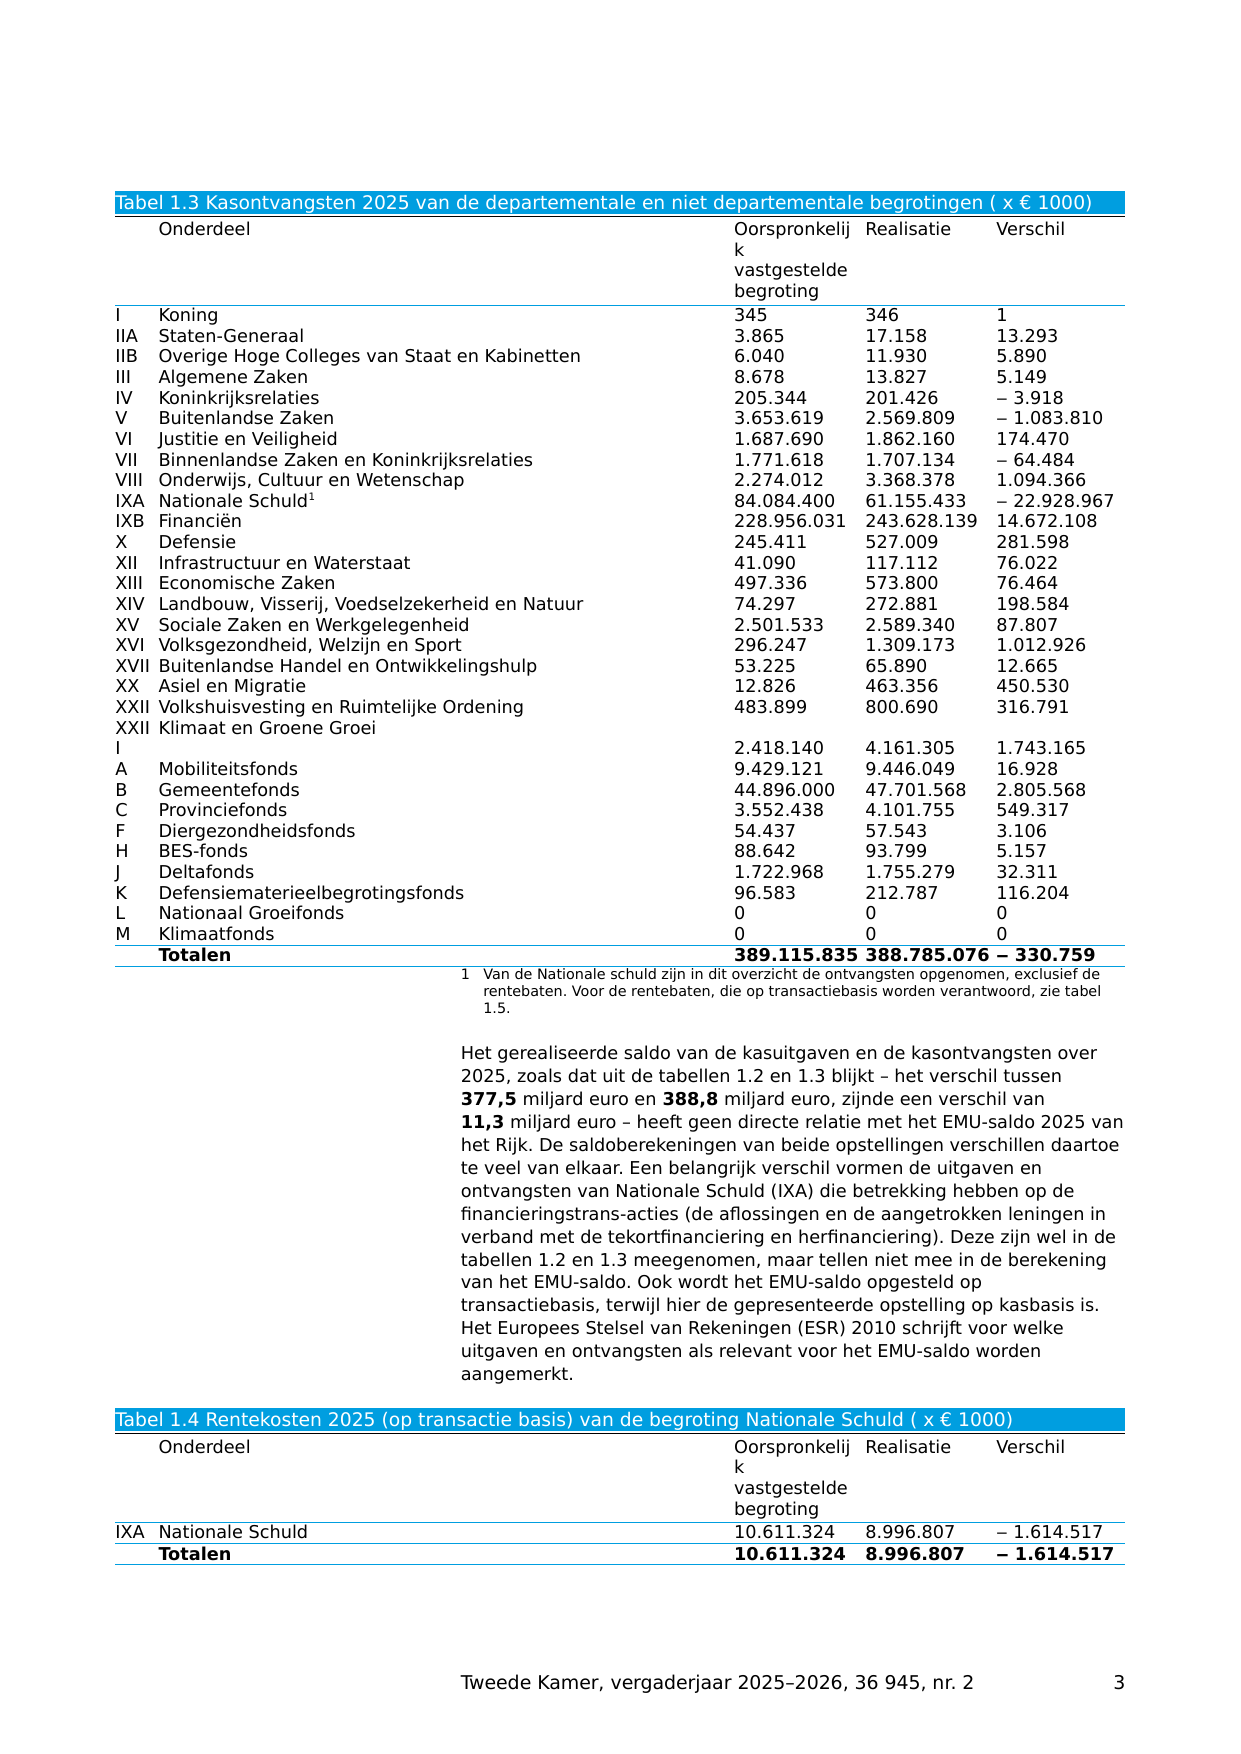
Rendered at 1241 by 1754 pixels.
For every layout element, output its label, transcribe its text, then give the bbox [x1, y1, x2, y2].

table_cell 0 [731, 903, 862, 924]
table_cell F [115, 821, 155, 841]
table_cell 65.890 [862, 656, 993, 676]
table_cell Onderwijs, Cultuur en Wetenschap [155, 470, 731, 491]
table_cell 116.204 [993, 883, 1125, 903]
table_cell IIA [115, 326, 155, 346]
table_cell Nationale Schuld [155, 1523, 731, 1543]
table_cell XXII [115, 697, 155, 718]
table_cell 3.368.378 [862, 470, 993, 491]
table_cell 5.149 [993, 367, 1125, 388]
table_cell 800.690 [862, 697, 993, 718]
table_cell Onderdeel [155, 1434, 731, 1522]
table_cell VII [115, 450, 155, 470]
table_cell 44.896.000 [731, 780, 862, 800]
table_cell Overige Hoge Colleges van Staat en Kabinetten [155, 346, 731, 367]
table_cell 17.158 [862, 326, 993, 346]
table_cell Klimaatfonds [155, 924, 731, 944]
table_cell 76.464 [993, 573, 1125, 594]
table_cell ‒ 1.614.517 [993, 1544, 1125, 1564]
table_cell 1.743.165 [993, 718, 1125, 759]
table_cell 5.890 [993, 346, 1125, 367]
table_cell Provinciefonds [155, 800, 731, 821]
list Van de Nationale schuld zijn in dit overzicht de ontvangsten opgenomen, exclusief de rentebaten. Voor de rentebaten, die op transactiebasis worden verantwoord, zie tabel 1.5. [461, 967, 1125, 1016]
table_cell 8.678 [731, 367, 862, 388]
table_cell XIV [115, 594, 155, 614]
table_cell 3.552.438 [731, 800, 862, 821]
table_cell BES-fonds [155, 841, 731, 862]
table_cell K [115, 883, 155, 903]
table_cell 54.437 [731, 821, 862, 841]
table_cell Koninkrijksrelaties [155, 388, 731, 408]
table_cell 9.429.121 [731, 759, 862, 779]
table_cell 1.771.618 [731, 450, 862, 470]
table_cell ‒ 64.484 [993, 450, 1125, 470]
table_cell 1.862.160 [862, 429, 993, 449]
table_cell XV [115, 615, 155, 635]
table_cell VI [115, 429, 155, 449]
table_cell VIII [115, 470, 155, 491]
table_cell 527.009 [862, 532, 993, 553]
table_cell 12.826 [731, 676, 862, 697]
table_cell ‒ 3.918 [993, 388, 1125, 408]
table_cell 0 [731, 924, 862, 944]
table_cell 87.807 [993, 615, 1125, 635]
table_cell B [115, 780, 155, 800]
table_cell Klimaat en Groene Groei [155, 718, 731, 759]
table_cell L [115, 903, 155, 924]
table_cell 212.787 [862, 883, 993, 903]
table_cell 497.336 [731, 573, 862, 594]
table_cell 117.112 [862, 553, 993, 573]
table_cell C [115, 800, 155, 821]
table_cell XII [115, 553, 155, 573]
table_cell I [115, 306, 155, 326]
table_cell ‒ 1.083.810 [993, 408, 1125, 429]
table_cell [115, 1434, 155, 1522]
table_cell 4.101.755 [862, 800, 993, 821]
table_cell 205.344 [731, 388, 862, 408]
table_cell Volksgezondheid, Welzijn en Sport [155, 635, 731, 656]
table_cell 201.426 [862, 388, 993, 408]
table_cell 13.293 [993, 326, 1125, 346]
table_cell 16.928 [993, 759, 1125, 779]
table_cell 1.012.926 [993, 635, 1125, 656]
table_cell 388.785.076 [862, 946, 993, 966]
table_cell 41.090 [731, 553, 862, 573]
table_cell Buitenlandse Handel en Ontwikkelingshulp [155, 656, 731, 676]
table_cell 198.584 [993, 594, 1125, 614]
table_cell 2.274.012 [731, 470, 862, 491]
table_cell 4.161.305 [862, 718, 993, 759]
table_cell 0 [862, 903, 993, 924]
table_cell Diergezondheidsfonds [155, 821, 731, 841]
table_cell 346 [862, 306, 993, 326]
table_cell 2.418.140 [731, 718, 862, 759]
table_cell 13.827 [862, 367, 993, 388]
table_cell 74.297 [731, 594, 862, 614]
table_cell 316.791 [993, 697, 1125, 718]
table_cell Verschil [993, 217, 1125, 304]
table_cell 0 [993, 903, 1125, 924]
table_cell ‒ 330.759 [993, 946, 1125, 966]
table_cell Algemene Zaken [155, 367, 731, 388]
table_cell 3.106 [993, 821, 1125, 841]
table_cell 0 [993, 924, 1125, 944]
table_cell 8.996.807 [862, 1544, 993, 1564]
table_cell III [115, 367, 155, 388]
table_cell 1.755.279 [862, 862, 993, 883]
table_cell 93.799 [862, 841, 993, 862]
table_cell 8.996.807 [862, 1523, 993, 1543]
table_cell 174.470 [993, 429, 1125, 449]
table_cell Buitenlandse Zaken [155, 408, 731, 429]
table_cell 1.094.366 [993, 470, 1125, 491]
table_cell 11.930 [862, 346, 993, 367]
table_cell 3.865 [731, 326, 862, 346]
table_cell ‒ 22.928.967 [993, 491, 1125, 511]
table_cell [115, 217, 155, 304]
table_cell Totalen [155, 946, 731, 966]
table_cell IXB [115, 511, 155, 532]
table_cell XX [115, 676, 155, 697]
table_cell 2.501.533 [731, 615, 862, 635]
table_cell Sociale Zaken en Werkgelegenheid [155, 615, 731, 635]
table_cell 272.881 [862, 594, 993, 614]
table_cell 1.687.690 [731, 429, 862, 449]
table_cell 2.805.568 [993, 780, 1125, 800]
table_cell 12.665 [993, 656, 1125, 676]
table_cell Nationale Schuld1 [155, 491, 731, 511]
table_cell XVI [115, 635, 155, 656]
table_cell Binnenlandse Zaken en Koninkrijksrelaties [155, 450, 731, 470]
table_cell Deltafonds [155, 862, 731, 883]
table_cell 57.543 [862, 821, 993, 841]
table_cell Defensiematerieelbegrotingsfonds [155, 883, 731, 903]
table_cell Oorspronkelijk vastgestelde begroting [731, 217, 862, 304]
table_cell IV [115, 388, 155, 408]
table_cell 3.653.619 [731, 408, 862, 429]
table_cell 84.084.400 [731, 491, 862, 511]
table_cell 47.701.568 [862, 780, 993, 800]
table_cell 389.115.835 [731, 946, 862, 966]
table_cell Justitie en Veiligheid [155, 429, 731, 449]
table_cell Volkshuisvesting en Ruimtelijke Ordening [155, 697, 731, 718]
table_cell Realisatie [862, 1434, 993, 1522]
table_cell 228.956.031 [731, 511, 862, 532]
table_cell Onderdeel [155, 217, 731, 304]
table_cell 281.598 [993, 532, 1125, 553]
table_cell 2.569.809 [862, 408, 993, 429]
table_cell 10.611.324 [731, 1544, 862, 1564]
table_cell Landbouw, Visserij, Voedselzekerheid en Natuur [155, 594, 731, 614]
table_cell 296.247 [731, 635, 862, 656]
table_cell XVII [115, 656, 155, 676]
table_cell 53.225 [731, 656, 862, 676]
table_cell Staten-Generaal [155, 326, 731, 346]
table_cell ‒ 1.614.517 [993, 1523, 1125, 1543]
table_cell 573.800 [862, 573, 993, 594]
table_cell 9.446.049 [862, 759, 993, 779]
table_cell 1.722.968 [731, 862, 862, 883]
table_cell 76.022 [993, 553, 1125, 573]
table_cell 483.899 [731, 697, 862, 718]
table_cell Oorspronkelijk vastgestelde begroting [731, 1434, 862, 1522]
table_cell 6.040 [731, 346, 862, 367]
table_cell Koning [155, 306, 731, 326]
table_cell M [115, 924, 155, 944]
table_cell IXA [115, 1523, 155, 1543]
table_cell Realisatie [862, 217, 993, 304]
table_cell Infrastructuur en Waterstaat [155, 553, 731, 573]
table_cell 10.611.324 [731, 1523, 862, 1543]
table_cell V [115, 408, 155, 429]
table_cell 463.356 [862, 676, 993, 697]
table_cell Asiel en Migratie [155, 676, 731, 697]
table_cell 345 [731, 306, 862, 326]
table_cell [115, 946, 155, 966]
text Het gerealiseerde saldo van de kasuitgaven en de kasontvangsten over 2025, zoals dat uit de tabellen 1.2 en 1.3 blijkt – het verschil tussen 377,5 miljard euro en 388,8 miljard euro, zijnde een verschil van 11,3 miljard euro – heeft geen directe relatie met het EMU-saldo 2025 van het Rijk. De saldoberekeningen van beide opstellingen verschillen daartoe te veel van elkaar. Een belangrijk verschil vormen de uitgaven en ontvangsten van Nationale Schuld (IXA) die betrekking hebben op de financieringstrans-acties (de aflossingen en de aangetrokken leningen in verband met de tekortfinanciering en herfinanciering). Deze zijn wel in de tabellen 1.2 en 1.3 meegenomen, maar tellen niet mee in de berekening van het EMU-saldo. Ook wordt het EMU-saldo opgesteld op transactiebasis, terwijl hier de gepresenteerde opstelling op kasbasis is. Het Europees Stelsel van Rekeningen (ESR) 2010 schrijft voor welke uitgaven en ontvangsten als relevant voor het EMU-saldo worden aangemerkt. [461, 1041, 1125, 1385]
table_cell XXIII [115, 718, 155, 759]
table_cell Economische Zaken [155, 573, 731, 594]
table_cell 549.317 [993, 800, 1125, 821]
table_cell H [115, 841, 155, 862]
table_cell Totalen [155, 1544, 731, 1564]
table_cell Financiën [155, 511, 731, 532]
table_cell [115, 1544, 155, 1564]
table_cell 450.530 [993, 676, 1125, 697]
table_cell A [115, 759, 155, 779]
table_cell 32.311 [993, 862, 1125, 883]
table_cell 5.157 [993, 841, 1125, 862]
table_cell Nationaal Groeifonds [155, 903, 731, 924]
table_cell Verschil [993, 1434, 1125, 1522]
table_cell IIB [115, 346, 155, 367]
table_cell Mobiliteitsfonds [155, 759, 731, 779]
table_cell 1.309.173 [862, 635, 993, 656]
table_cell 1 [993, 306, 1125, 326]
table_cell 14.672.108 [993, 511, 1125, 532]
table_cell 243.628.139 [862, 511, 993, 532]
table_cell 1.707.134 [862, 450, 993, 470]
table_cell 61.155.433 [862, 491, 993, 511]
table_cell 96.583 [731, 883, 862, 903]
table_cell 88.642 [731, 841, 862, 862]
table_cell 0 [862, 924, 993, 944]
table_cell Gemeentefonds [155, 780, 731, 800]
table_cell XIII [115, 573, 155, 594]
table_cell IXA [115, 491, 155, 511]
table_cell X [115, 532, 155, 553]
table_cell 2.589.340 [862, 615, 993, 635]
table_cell J [115, 862, 155, 883]
table_cell Defensie [155, 532, 731, 553]
table_cell 245.411 [731, 532, 862, 553]
